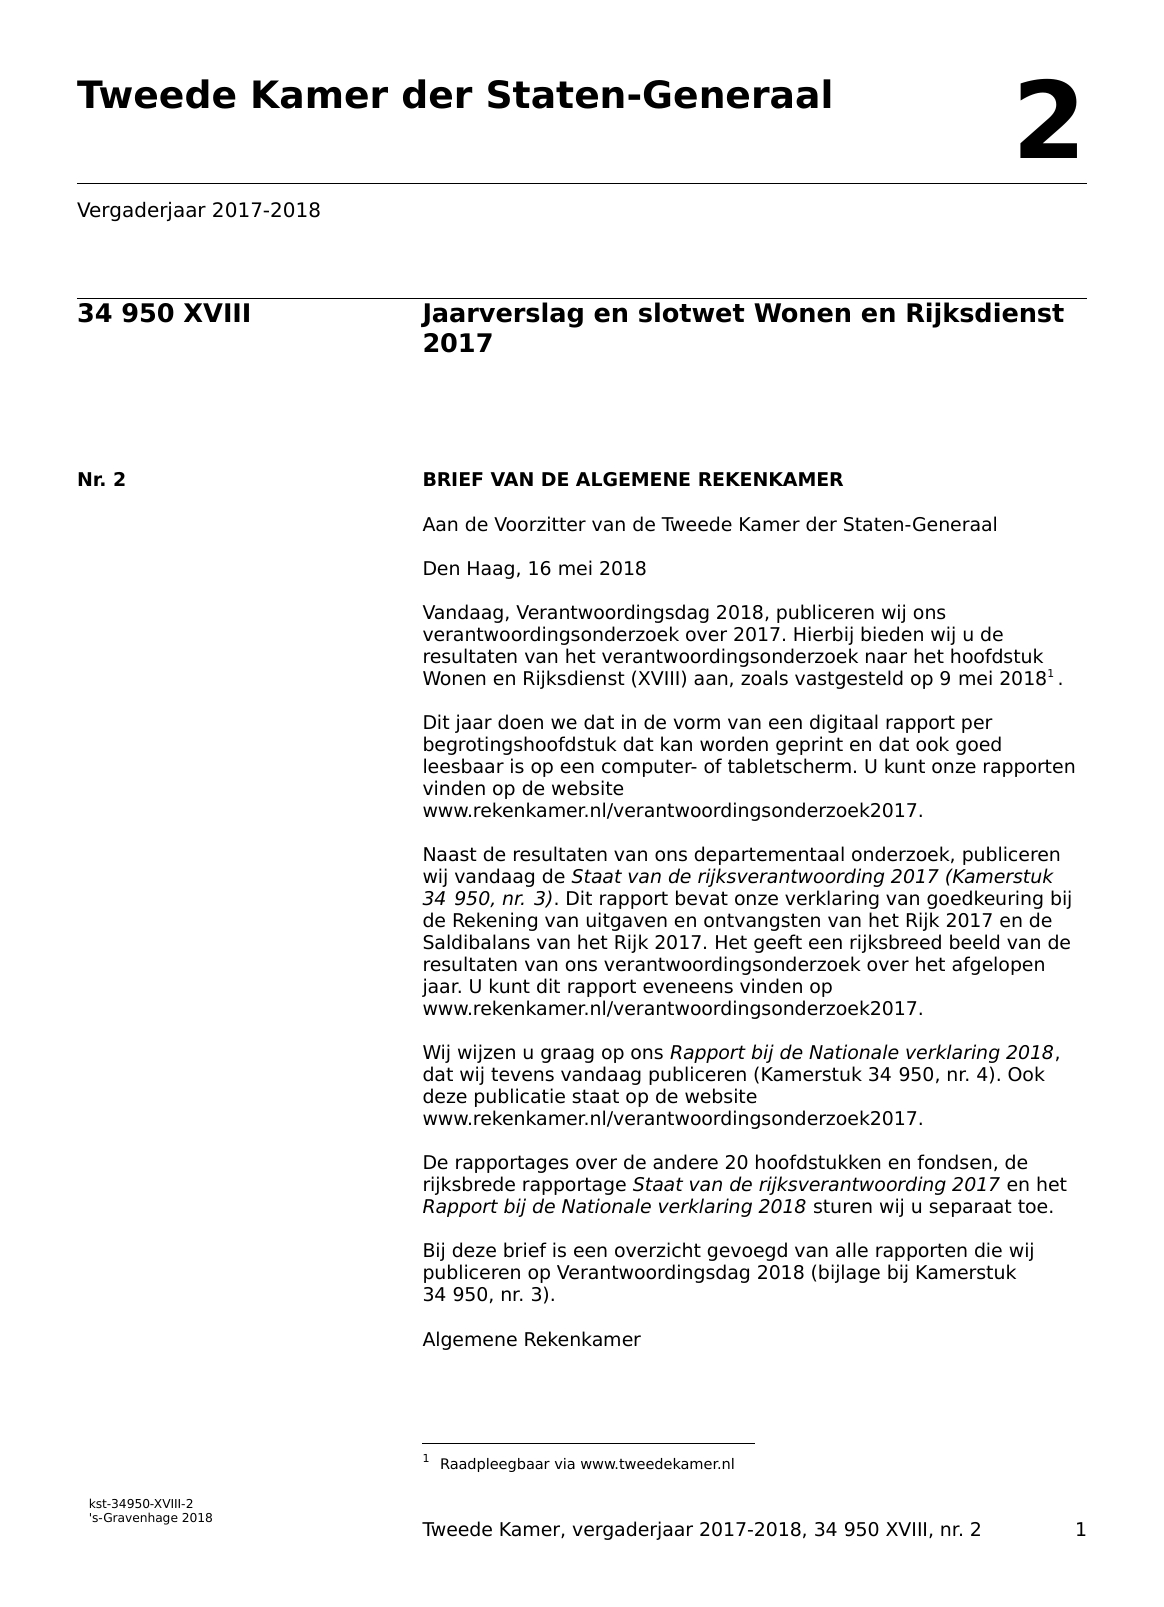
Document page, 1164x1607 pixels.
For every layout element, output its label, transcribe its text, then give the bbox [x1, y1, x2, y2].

text Naast de resultaten van ons departementaal onderzoek, publiceren wij vandaag de Staat van de rijksverantwoording 2017 (Kamerstuk 34 950, nr. 3). Dit rapport bevat onze verklaring van goedkeuring bij de Rekening van uitgaven en ontvangsten van het Rijk 2017 en de Saldibalans van het Rijk 2017. Het geeft een rijksbreed beeld van de resultaten van ons verantwoordingsonderzoek over het afgelopen jaar. U kunt dit rapport eveneens vinden op www.rekenkamer.nl/verantwoordingsonderzoek2017. [422, 844, 1087, 1020]
text Aan de Voorzitter van de Tweede Kamer der Staten-Generaal [422, 513, 1087, 536]
text 's-Gravenhage 2018 [88, 1511, 323, 1525]
table_cell Vergaderjaar 2017-2018 [77, 184, 1087, 298]
subtitle 34 950 XVIII Jaarverslag en slotwet Wonen en Rijksdienst 2017 [77, 299, 1087, 358]
text Dit jaar doen we dat in de vorm van een digitaal rapport per begrotingshoofdstuk dat kan worden geprint en dat ook goed leesbaar is op een computer- of tabletscherm. U kunt onze rapporten vinden op de website www.rekenkamer.nl/verantwoordingsonderzoek2017. [422, 712, 1087, 822]
text Algemene Rekenkamer [422, 1328, 1087, 1350]
subtitle Nr. 2 BRIEF VAN DE ALGEMENE REKENKAMER [77, 469, 1087, 491]
table_header 2 [886, 59, 1087, 183]
text De rapportages over de andere 20 hoofdstukken en fondsen, de rijksbrede rapportage Staat van de rijksverantwoording 2017 en het Rapport bij de Nationale verklaring 2018 sturen wij u separaat toe. [422, 1152, 1087, 1218]
text Raadpleegbaar via www.tweedekamer.nl [422, 1452, 1087, 1474]
text Bij deze brief is een overzicht gevoegd van alle rapporten die wij publiceren op Verantwoordingsdag 2018 (bijlage bij Kamerstuk 34 950, nr. 3). [422, 1240, 1087, 1306]
text Den Haag, 16 mei 2018 [422, 558, 1087, 580]
text kst-34950-XVIII-2 [88, 1497, 323, 1511]
text Vandaag, Verantwoordingsdag 2018, publiceren wij ons verantwoordingsonderzoek over 2017. Hierbij bieden wij u de resultaten van het verantwoordingsonderzoek naar het hoofdstuk Wonen en Rijksdienst (XVIII) aan, zoals vastgesteld op 9 mei 2018. [422, 602, 1087, 690]
table_header Tweede Kamer der Staten-Generaal [77, 59, 886, 183]
text Wij wijzen u graag op ons Rapport bij de Nationale verklaring 2018, dat wij tevens vandaag publiceren (Kamerstuk 34 950, nr. 4). Ook deze publicatie staat op de website www.rekenkamer.nl/verantwoordingsonderzoek2017. [422, 1042, 1087, 1130]
